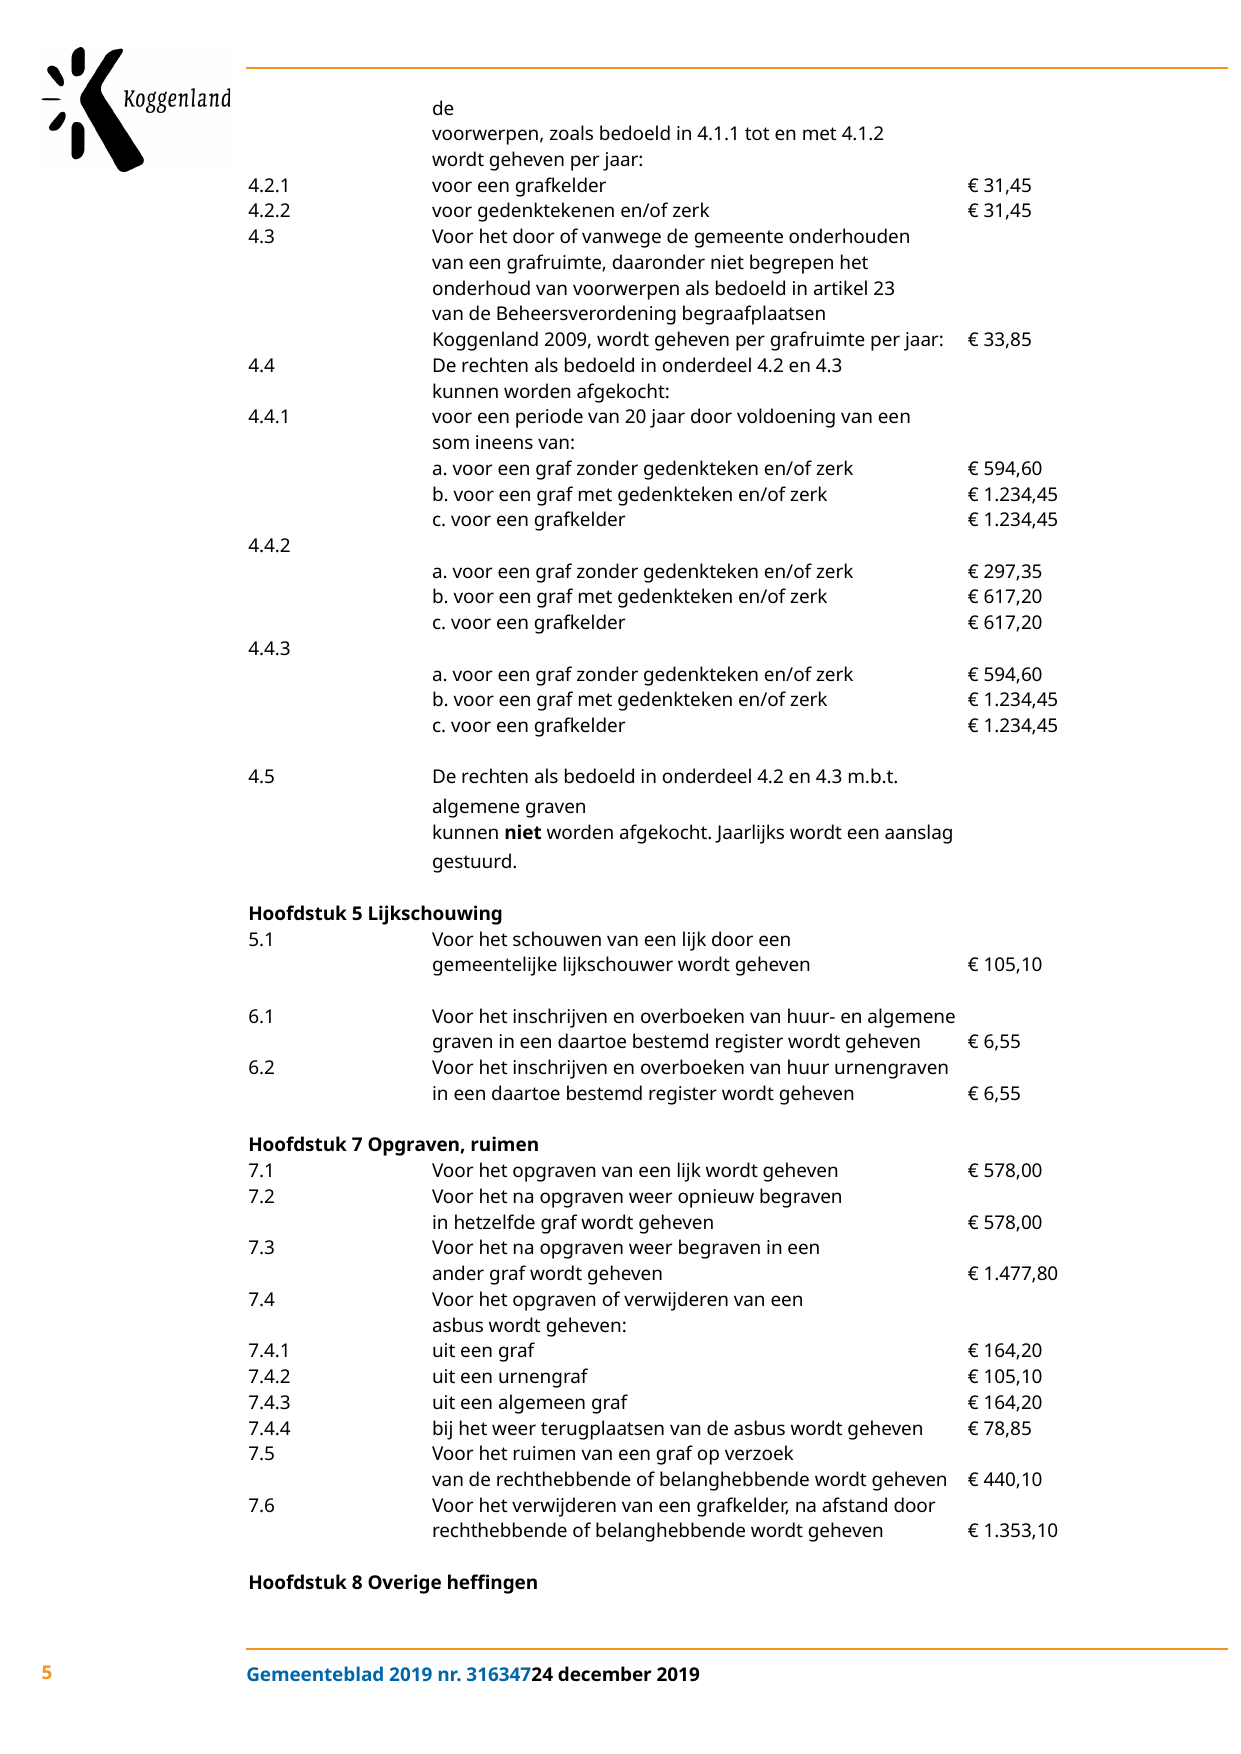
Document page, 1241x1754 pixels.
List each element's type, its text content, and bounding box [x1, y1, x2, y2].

table_cell b. voor een graf met gedenkteken en/of zerk [432, 584, 968, 609]
table_cell in een daartoe bestemd register wordt geheven [432, 1080, 968, 1106]
table_cell 7.2 [248, 1183, 432, 1209]
table_cell [968, 1183, 1152, 1209]
table_cell € 617,20 [968, 609, 1152, 635]
table_cell [968, 224, 1152, 249]
table_cell Voor het opgraven van een lijk wordt geheven [432, 1158, 968, 1183]
table_cell wordt geheven per jaar: [432, 146, 968, 172]
table_cell [968, 1492, 1152, 1518]
table_cell € 31,45 [968, 198, 1152, 223]
table_cell [248, 1260, 432, 1286]
table_cell c. voor een grafkelder [432, 609, 968, 635]
table_cell Voor het ruimen van een graf op verzoek [432, 1440, 968, 1466]
table_cell 5.1 [248, 926, 432, 952]
table_cell [248, 249, 432, 275]
table_cell in hetzelfde graf wordt geheven [432, 1209, 968, 1234]
table_cell [968, 378, 1152, 403]
table_cell [432, 1543, 968, 1569]
table_cell gemeentelijke lijkschouwer wordt geheven [432, 952, 968, 977]
table_cell 7.6 [248, 1492, 432, 1518]
table_cell [248, 121, 432, 146]
table_cell [248, 661, 432, 687]
table_cell uit een algemeen graf [432, 1389, 968, 1415]
table_cell [248, 146, 432, 172]
table_cell [248, 301, 432, 326]
table_cell voor een grafkelder [432, 172, 968, 198]
table_cell [968, 429, 1152, 455]
table_cell voor gedenktekenen en/of zerk [432, 198, 968, 223]
table_cell De rechten als bedoeld in onderdeel 4.2 en 4.3 [432, 352, 968, 378]
table_cell € 6,55 [968, 1029, 1152, 1054]
table_cell Hoofdstuk 8 Overige heffingen [248, 1569, 968, 1595]
table_cell [968, 738, 1152, 764]
table_cell € 105,10 [968, 1363, 1152, 1389]
table_cell € 1.234,45 [968, 506, 1152, 532]
table_cell 7.3 [248, 1235, 432, 1260]
table_cell 4.4.3 [248, 635, 432, 661]
table_cell [968, 874, 1152, 900]
table_cell Voor het na opgraven weer begraven in een [432, 1235, 968, 1260]
table_cell € 578,00 [968, 1158, 1152, 1183]
table_cell € 78,85 [968, 1415, 1152, 1440]
table_cell rechthebbende of belanghebbende wordt geheven [432, 1518, 968, 1543]
table_cell € 6,55 [968, 1080, 1152, 1106]
table_cell onderhoud van voorwerpen als bedoeld in artikel 23 [432, 275, 968, 301]
table_cell 7.4.2 [248, 1363, 432, 1389]
table_cell € 1.234,45 [968, 481, 1152, 506]
table_cell [248, 584, 432, 609]
table_cell van een grafruimte, daaronder niet begrepen het [432, 249, 968, 275]
table_cell voorwerpen, zoals bedoeld in 4.1.1 tot en met 4.1.2 [432, 121, 968, 146]
table_cell 7.4.3 [248, 1389, 432, 1415]
table_cell [248, 609, 432, 635]
table_cell [248, 1518, 432, 1543]
table_cell € 164,20 [968, 1338, 1152, 1363]
table_cell c. voor een grafkelder [432, 506, 968, 532]
table_cell € 594,60 [968, 455, 1152, 481]
table_cell € 105,10 [968, 952, 1152, 977]
table_cell [248, 819, 432, 874]
table_cell ander graf wordt geheven [432, 1260, 968, 1286]
table_cell Hoofdstuk 7 Opgraven, ruimen [248, 1132, 968, 1157]
table_cell [968, 121, 1152, 146]
table_cell bij het weer terugplaatsen van de asbus wordt geheven [432, 1415, 968, 1440]
table_cell € 31,45 [968, 172, 1152, 198]
table_cell € 1.353,10 [968, 1518, 1152, 1543]
table_cell 4.4.2 [248, 532, 432, 558]
table_cell Voor het schouwen van een lijk door een [432, 926, 968, 952]
table_cell € 33,85 [968, 326, 1152, 352]
table_cell 7.5 [248, 1440, 432, 1466]
table_cell [248, 378, 432, 403]
table_cell [248, 558, 432, 584]
table_cell c. voor een grafkelder [432, 712, 968, 738]
table_cell [248, 977, 432, 1003]
table_cell [248, 874, 432, 900]
picture [41, 47, 231, 172]
table_cell Voor het inschrijven en overboeken van huur- en algemene [432, 1003, 968, 1029]
table_cell 4.3 [248, 224, 432, 249]
table_cell asbus wordt geheven: [432, 1312, 968, 1337]
table_cell a. voor een graf zonder gedenkteken en/of zerk [432, 558, 968, 584]
table_cell 7.4.1 [248, 1338, 432, 1363]
table_cell De rechten als bedoeld in onderdeel 4.2 en 4.3 m.b.t. algemene graven [432, 764, 968, 819]
table_cell 4.4.1 [248, 404, 432, 429]
table_cell Hoofdstuk 5 Lijkschouwing [248, 900, 968, 926]
table_cell [248, 275, 432, 301]
table_cell [248, 1312, 432, 1337]
table_cell b. voor een graf met gedenkteken en/of zerk [432, 687, 968, 712]
table_cell [968, 249, 1152, 275]
table_cell 4.2.1 [248, 172, 432, 198]
table_cell [248, 952, 432, 977]
table_cell [248, 95, 432, 121]
table_cell Voor het inschrijven en overboeken van huur urnengraven [432, 1055, 968, 1080]
table_cell graven in een daartoe bestemd register wordt geheven [432, 1029, 968, 1054]
table_cell [968, 1286, 1152, 1312]
table_cell 7.1 [248, 1158, 432, 1183]
table_cell [968, 404, 1152, 429]
table_cell [432, 977, 968, 1003]
table_cell Voor het verwijderen van een grafkelder, na afstand door [432, 1492, 968, 1518]
table_cell [248, 506, 432, 532]
table_cell kunnen worden afgekocht: [432, 378, 968, 403]
table_cell van de rechthebbende of belanghebbende wordt geheven [432, 1466, 968, 1492]
table_cell [432, 1106, 968, 1132]
table_cell Koggenland 2009, wordt geheven per grafruimte per jaar: [432, 326, 968, 352]
table_cell [248, 429, 432, 455]
table_cell [968, 1440, 1152, 1466]
table_cell [968, 819, 1152, 874]
table_cell [968, 1543, 1152, 1569]
table_cell € 1.234,45 [968, 712, 1152, 738]
table_cell [248, 712, 432, 738]
table_cell [968, 764, 1152, 819]
table_cell [968, 926, 1152, 952]
table_cell 7.4.4 [248, 1415, 432, 1440]
table_cell [968, 1055, 1152, 1080]
table_cell [968, 1312, 1152, 1337]
table_cell [968, 1569, 1152, 1595]
table_cell € 594,60 [968, 661, 1152, 687]
table_cell [968, 301, 1152, 326]
table_cell a. voor een graf zonder gedenkteken en/of zerk [432, 455, 968, 481]
table_cell b. voor een graf met gedenkteken en/of zerk [432, 481, 968, 506]
table_cell van de Beheersverordening begraafplaatsen [432, 301, 968, 326]
table_cell € 297,35 [968, 558, 1152, 584]
table_cell [248, 687, 432, 712]
table_cell [248, 1209, 432, 1234]
table_cell voor een periode van 20 jaar door voldoening van een [432, 404, 968, 429]
table_cell de [432, 95, 968, 121]
table_cell Voor het opgraven of verwijderen van een [432, 1286, 968, 1312]
table_cell [968, 275, 1152, 301]
table_cell [968, 146, 1152, 172]
table_cell som ineens van: [432, 429, 968, 455]
table_cell [968, 1235, 1152, 1260]
table_cell 6.1 [248, 1003, 432, 1029]
table_cell [248, 1543, 432, 1569]
table_cell [248, 455, 432, 481]
table_cell [968, 977, 1152, 1003]
table_cell [248, 326, 432, 352]
table_cell € 1.234,45 [968, 687, 1152, 712]
table_cell uit een urnengraf [432, 1363, 968, 1389]
table_cell € 440,10 [968, 1466, 1152, 1492]
table_cell kunnen niet worden afgekocht. Jaarlijks wordt een aanslag gestuurd. [432, 819, 968, 874]
table_cell 6.2 [248, 1055, 432, 1080]
table_cell 7.4 [248, 1286, 432, 1312]
table_cell Voor het na opgraven weer opnieuw begraven [432, 1183, 968, 1209]
table_cell [248, 738, 432, 764]
table_cell [968, 1132, 1152, 1157]
table_cell € 578,00 [968, 1209, 1152, 1234]
table_cell [968, 900, 1152, 926]
table_cell [432, 874, 968, 900]
table_cell [968, 1106, 1152, 1132]
table_cell [248, 1106, 432, 1132]
table_cell [968, 352, 1152, 378]
table_cell [248, 1029, 432, 1054]
table_cell [432, 738, 968, 764]
table_cell € 164,20 [968, 1389, 1152, 1415]
table_cell 4.4 [248, 352, 432, 378]
table_cell € 617,20 [968, 584, 1152, 609]
table_cell [248, 1466, 432, 1492]
table_cell [968, 95, 1152, 121]
table_cell 4.5 [248, 764, 432, 819]
table_cell [248, 481, 432, 506]
table_cell a. voor een graf zonder gedenkteken en/of zerk [432, 661, 968, 687]
table_cell [248, 1080, 432, 1106]
table_cell Voor het door of vanwege de gemeente onderhouden [432, 224, 968, 249]
table_cell 4.2.2 [248, 198, 432, 223]
table_cell uit een graf [432, 1338, 968, 1363]
table_cell [968, 1003, 1152, 1029]
table_cell € 1.477,80 [968, 1260, 1152, 1286]
